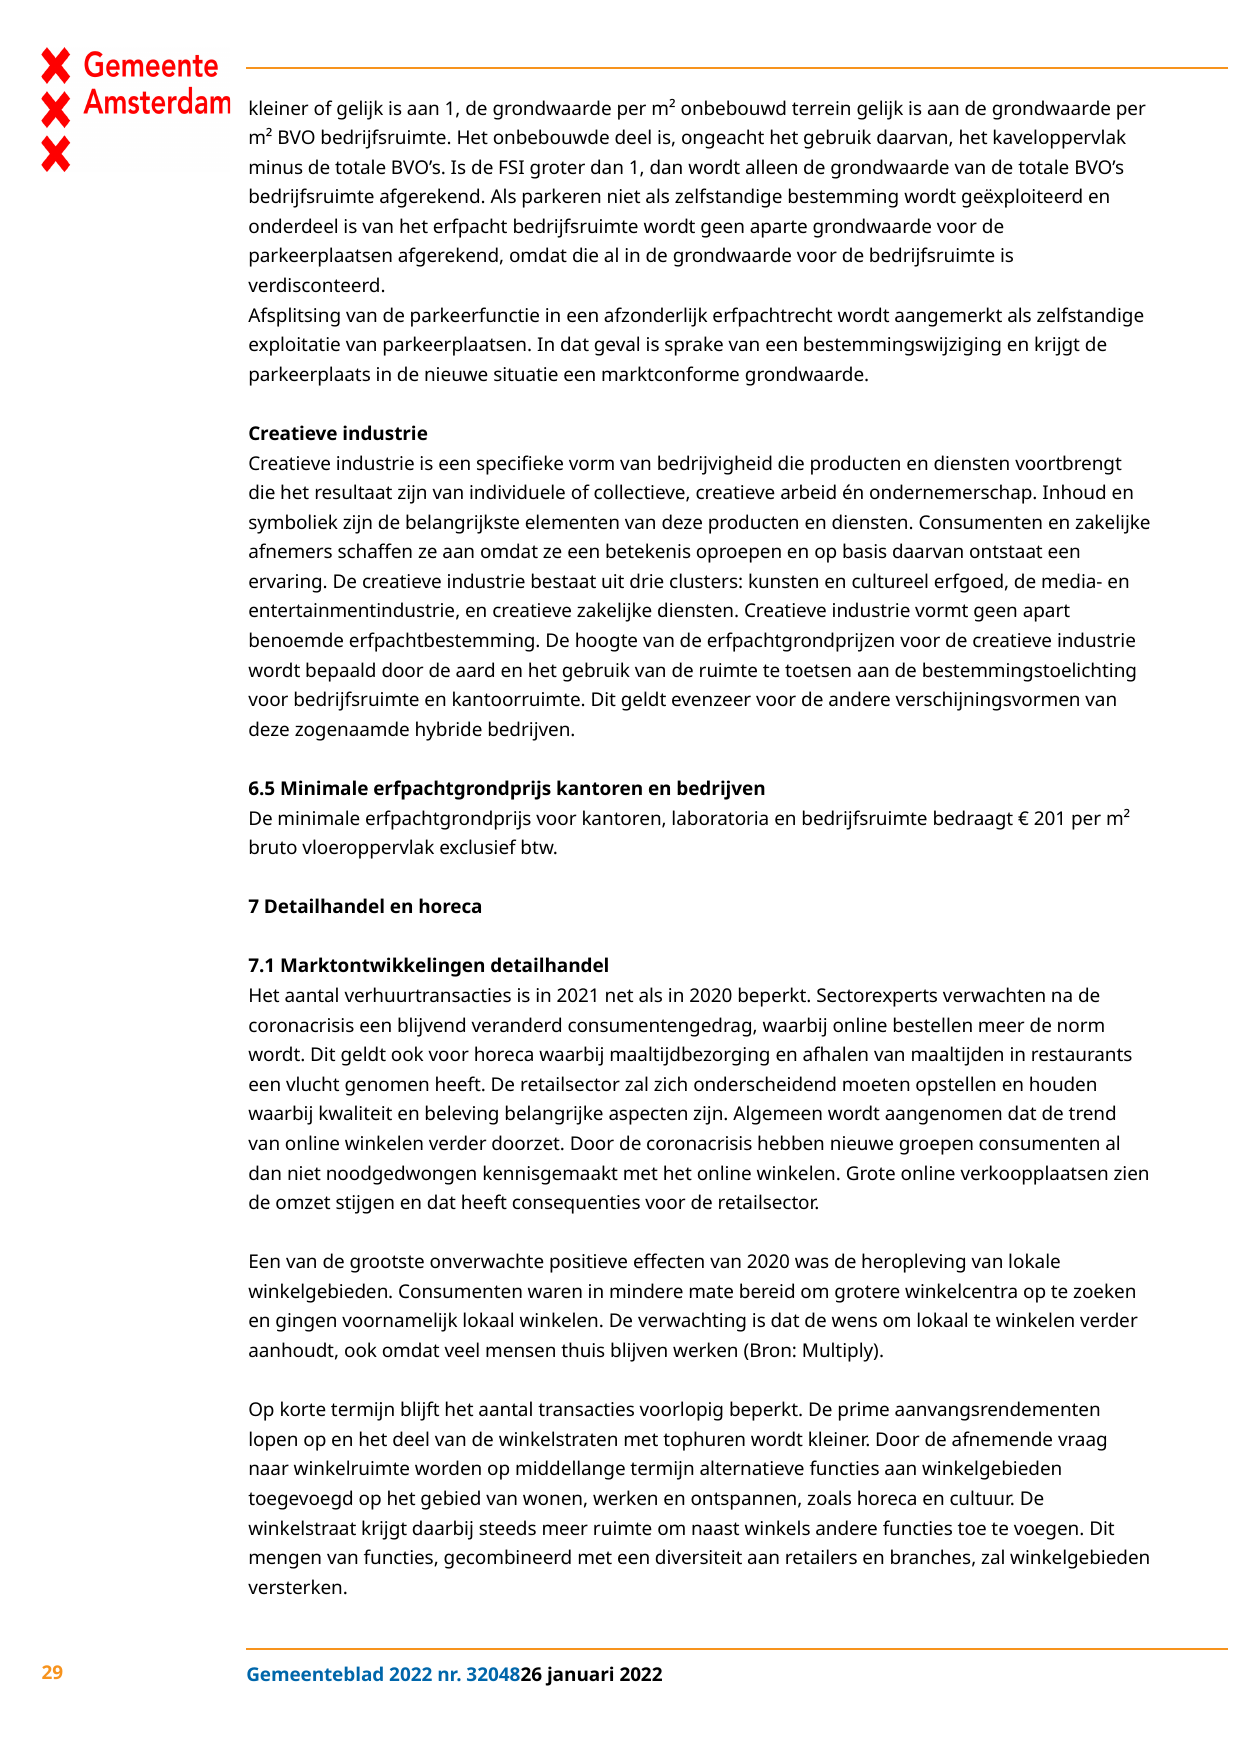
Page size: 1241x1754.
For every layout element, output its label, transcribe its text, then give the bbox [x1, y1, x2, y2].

picture [41, 47, 231, 172]
text 7 Detailhandel en horeca [248, 893, 1152, 919]
text Op korte termijn blijft het aantal transacties voorlopig beperkt. De prime aanvangsrendementen lopen op en het deel van de winkelstraten met tophuren wordt kleiner. Door de afnemende vraag naar winkelruimte worden op middellange termijn alternatieve functies aan winkelgebieden toegevoegd op het gebied van wonen, werken en ontspannen, zoals horeca en cultuur. De winkelstraat krijgt daarbij steeds meer ruimte om naast winkels andere functies toe te voegen. Dit mengen van functies, gecombineerd met een diversiteit aan retailers en branches, zal winkelgebieden versterken. [248, 1396, 1152, 1600]
text De minimale erfpachtgrondprijs voor kantoren, laboratoria en bedrijfsruimte bedraagt € 201 per m² bruto vloeroppervlak exclusief btw. [248, 805, 1152, 860]
text Afsplitsing van de parkeerfunctie in een afzonderlijk erfpachtrecht wordt aangemerkt als zelfstandige exploitatie van parkeerplaatsen. In dat geval is sprake van een bestemmingswijziging en krijgt de parkeerplaats in de nieuwe situatie een marktconforme grondwaarde. [248, 302, 1152, 387]
text Het aantal verhuurtransacties is in 2021 net als in 2020 beperkt. Sectorexperts verwachten na de coronacrisis een blijvend veranderd consumentengedrag, waarbij online bestellen meer de norm wordt. Dit geldt ook voor horeca waarbij maaltijdbezorging en afhalen van maaltijden in restaurants een vlucht genomen heeft. De retailsector zal zich onderscheidend moeten opstellen en houden waarbij kwaliteit en beleving belangrijke aspecten zijn. Algemeen wordt aangenomen dat de trend van online winkelen verder doorzet. Door de coronacrisis hebben nieuwe groepen consumenten al dan niet noodgedwongen kennisgemaakt met het online winkelen. Grote online verkoopplaatsen zien de omzet stijgen en dat heeft consequenties voor de retailsector. [248, 982, 1152, 1215]
text Creatieve industrie is een specifieke vorm van bedrijvigheid die producten en diensten voortbrengt die het resultaat zijn van individuele of collectieve, creatieve arbeid én ondernemerschap. Inhoud en symboliek zijn de belangrijkste elementen van deze producten en diensten. Consumenten en zakelijke afnemers schaffen ze aan omdat ze een betekenis oproepen en op basis daarvan ontstaat een ervaring. De creatieve industrie bestaat uit drie clusters: kunsten en cultureel erfgoed, de media- en entertainmentindustrie, en creatieve zakelijke diensten. Creatieve industrie vormt geen apart benoemde erfpachtbestemming. De hoogte van de erfpachtgrondprijzen voor de creatieve industrie wordt bepaald door de aard en het gebruik van de ruimte te toetsen aan de bestemmingstoelichting voor bedrijfsruimte en kantoorruimte. Dit geldt evenzeer voor de andere verschijningsvormen van deze zogenaamde hybride bedrijven. [248, 450, 1152, 742]
text Een van de grootste onverwachte positieve effecten van 2020 was de heropleving van lokale winkelgebieden. Consumenten waren in mindere mate bereid om grotere winkelcentra op te zoeken en gingen voornamelijk lokaal winkelen. De verwachting is dat de wens om lokaal te winkelen verder aanhoudt, ook omdat veel mensen thuis blijven werken (Bron: Multiply). [248, 1248, 1152, 1363]
text 6.5 Minimale erfpachtgrondprijs kantoren en bedrijven [248, 775, 1152, 801]
text kleiner of gelijk is aan 1, de grondwaarde per m² onbebouwd terrein gelijk is aan de grondwaarde per m² BVO bedrijfsruimte. Het onbebouwde deel is, ongeacht het gebruik daarvan, het kaveloppervlak minus de totale BVO’s. Is de FSI groter dan 1, dan wordt alleen de grondwaarde van de totale BVO’s bedrijfsruimte afgerekend. Als parkeren niet als zelfstandige bestemming wordt geëxploiteerd en onderdeel is van het erfpacht bedrijfsruimte wordt geen aparte grondwaarde voor de parkeerplaatsen afgerekend, omdat die al in de grondwaarde voor de bedrijfsruimte is verdisconteerd. [248, 95, 1152, 298]
text 7.1 Marktontwikkelingen detailhandel [248, 953, 1152, 978]
text Creatieve industrie [248, 420, 1152, 446]
